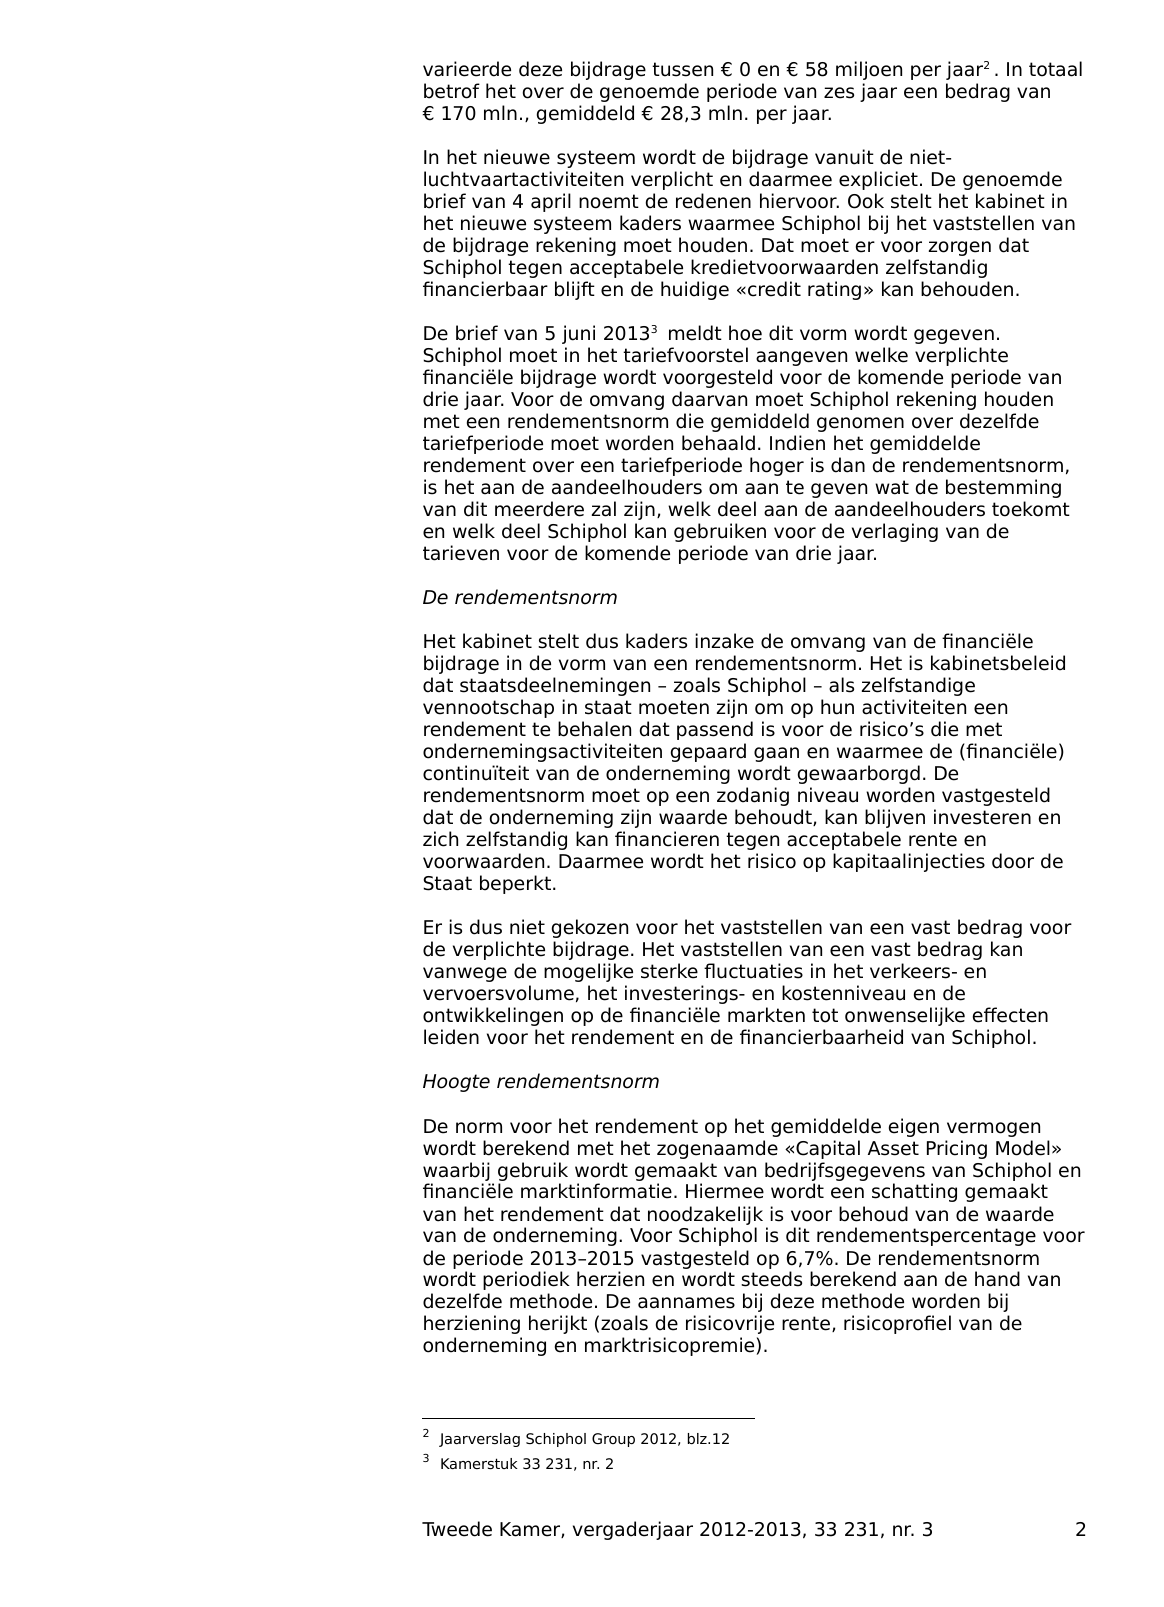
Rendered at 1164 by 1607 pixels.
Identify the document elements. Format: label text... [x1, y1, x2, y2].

subtitle Hoogte rendementsnorm [422, 1071, 1087, 1093]
subtitle De rendementsnorm [422, 587, 1087, 609]
text Er is dus niet gekozen voor het vaststellen van een vast bedrag voor de verplichte bijdrage. Het vaststellen van een vast bedrag kan vanwege de mogelijke sterke fluctuaties in het verkeers- en vervoersvolume, het investerings- en kostenniveau en de ontwikkelingen op de financiële markten tot onwenselijke effecten leiden voor het rendement en de financierbaarheid van Schiphol. [422, 917, 1087, 1049]
text Kamerstuk 33 231, nr. 2 [422, 1452, 1087, 1474]
text In het nieuwe systeem wordt de bijdrage vanuit de niet-luchtvaartactiviteiten verplicht en daarmee expliciet. De genoemde brief van 4 april noemt de redenen hiervoor. Ook stelt het kabinet in het nieuwe systeem kaders waarmee Schiphol bij het vaststellen van de bijdrage rekening moet houden. Dat moet er voor zorgen dat Schiphol tegen acceptabele kredietvoorwaarden zelfstandig financierbaar blijft en de huidige «credit rating» kan behouden. [422, 147, 1087, 301]
text Jaarverslag Schiphol Group 2012, blz.12 [422, 1427, 1087, 1449]
text De brief van 5 juni 2013 meldt hoe dit vorm wordt gegeven. Schiphol moet in het tariefvoorstel aangeven welke verplichte financiële bijdrage wordt voorgesteld voor de komende periode van drie jaar. Voor de omvang daarvan moet Schiphol rekening houden met een rendementsnorm die gemiddeld genomen over dezelfde tariefperiode moet worden behaald. Indien het gemiddelde rendement over een tariefperiode hoger is dan de rendementsnorm, is het aan de aandeelhouders om aan te geven wat de bestemming van dit meerdere zal zijn, welk deel aan de aandeelhouders toekomt en welk deel Schiphol kan gebruiken voor de verlaging van de tarieven voor de komende periode van drie jaar. [422, 323, 1087, 565]
text varieerde deze bijdrage tussen € 0 en € 58 miljoen per jaar. In totaal betrof het over de genoemde periode van zes jaar een bedrag van € 170 mln., gemiddeld € 28,3 mln. per jaar. [422, 59, 1087, 125]
text De norm voor het rendement op het gemiddelde eigen vermogen wordt berekend met het zogenaamde «Capital Asset Pricing Model» waarbij gebruik wordt gemaakt van bedrijfsgegevens van Schiphol en financiële marktinformatie. Hiermee wordt een schatting gemaakt van het rendement dat noodzakelijk is voor behoud van de waarde van de onderneming. Voor Schiphol is dit rendementspercentage voor de periode 2013–2015 vastgesteld op 6,7%. De rendementsnorm wordt periodiek herzien en wordt steeds berekend aan de hand van dezelfde methode. De aannames bij deze methode worden bij herziening herijkt (zoals de risicovrije rente, risicoprofiel van de onderneming en marktrisicopremie). [422, 1116, 1087, 1357]
text Het kabinet stelt dus kaders inzake de omvang van de financiële bijdrage in de vorm van een rendementsnorm. Het is kabinetsbeleid dat staatsdeelnemingen – zoals Schiphol – als zelfstandige vennootschap in staat moeten zijn om op hun activiteiten een rendement te behalen dat passend is voor de risico’s die met ondernemingsactiviteiten gepaard gaan en waarmee de (financiële) continuïteit van de onderneming wordt gewaarborgd. De rendementsnorm moet op een zodanig niveau worden vastgesteld dat de onderneming zijn waarde behoudt, kan blijven investeren en zich zelfstandig kan financieren tegen acceptabele rente en voorwaarden. Daarmee wordt het risico op kapitaalinjecties door de Staat beperkt. [422, 631, 1087, 895]
